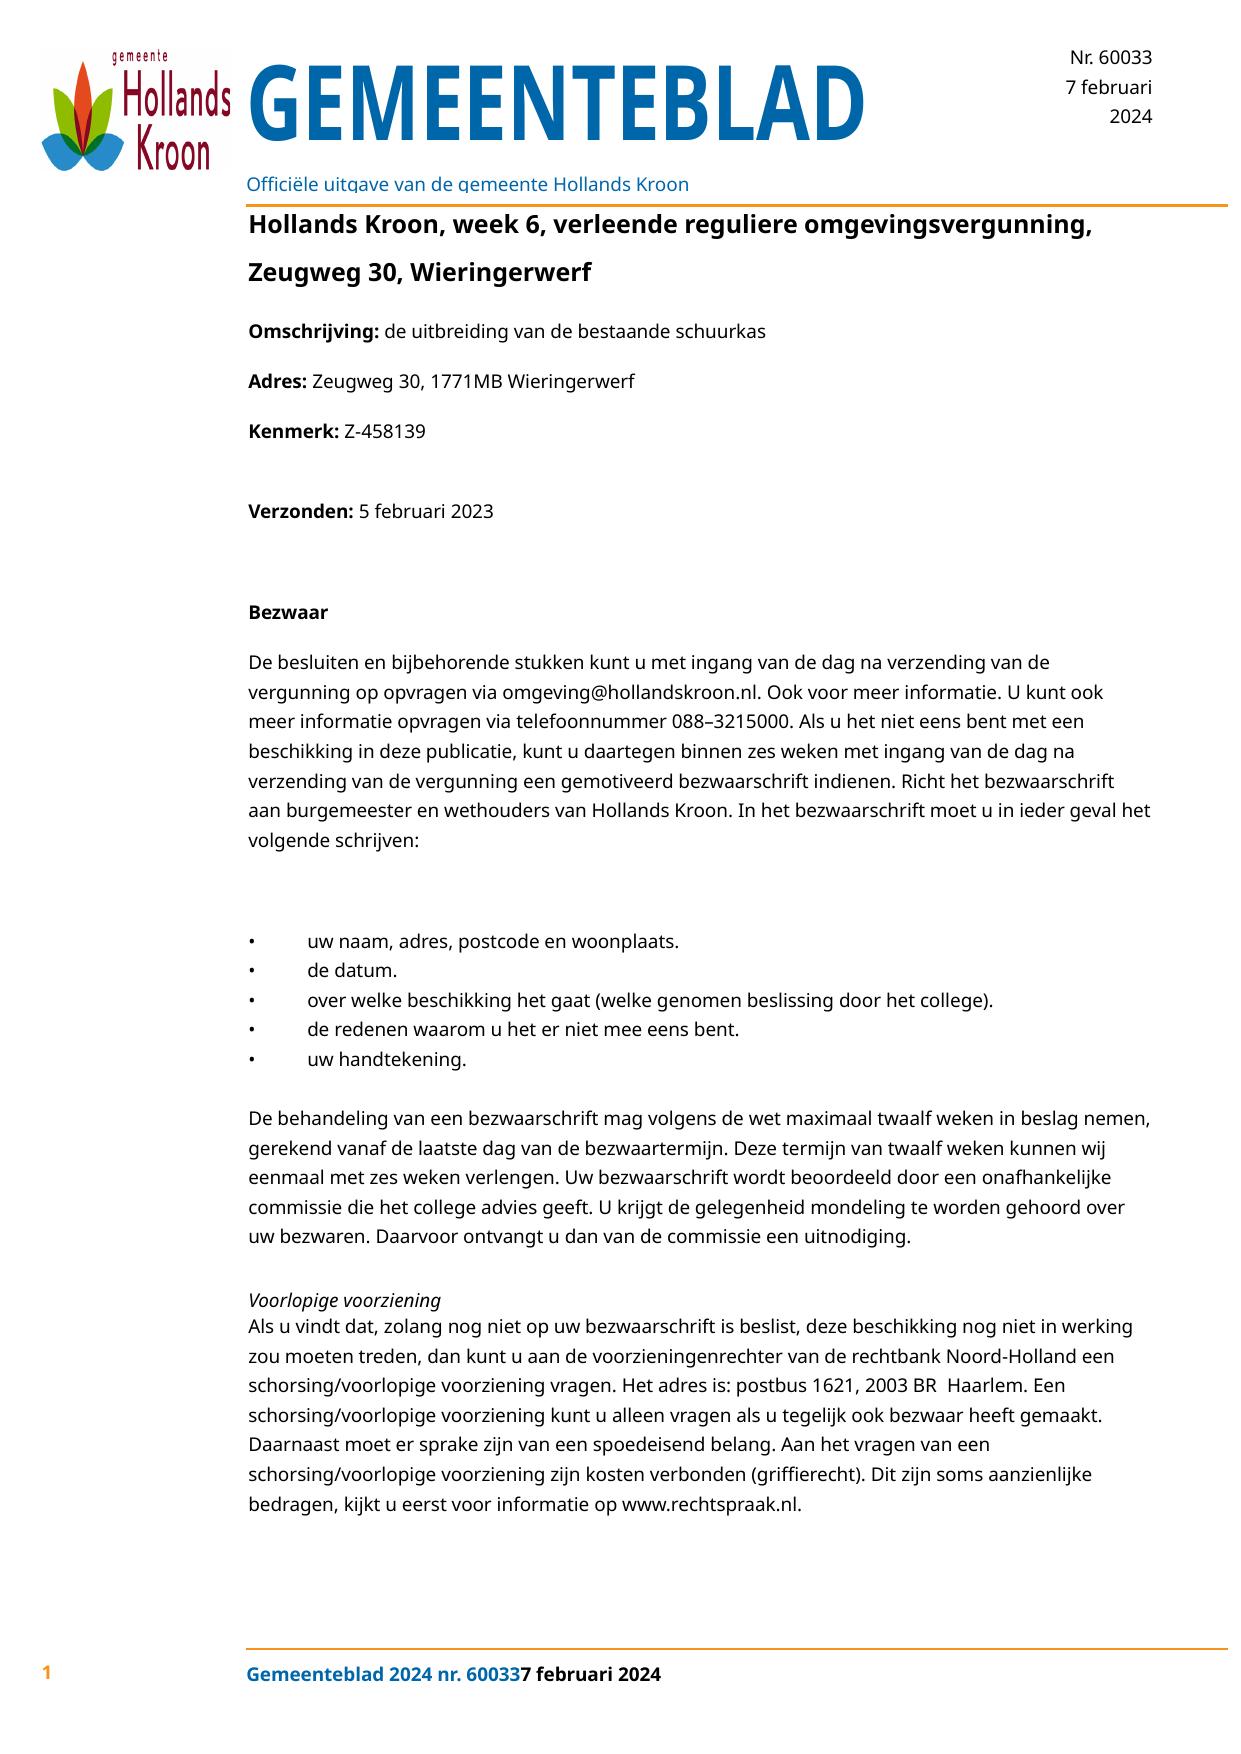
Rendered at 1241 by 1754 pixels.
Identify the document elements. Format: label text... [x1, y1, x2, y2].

list de redenen waarom u het er niet mee eens bent. [248, 1017, 1152, 1042]
text Als u vindt dat, zolang nog niet op uw bezwaarschrift is beslist, deze beschikking nog niet in werking zou moeten treden, dan kunt u aan de voorzieningenrechter van de rechtbank Noord-Holland een schorsing/voorlopige voorziening vragen. Het adres is: postbus 1621, 2003 BR Haarlem. Een schorsing/voorlopige voorziening kunt u alleen vragen als u tegelijk ook bezwaar heeft gemaakt. Daarnaast moet er sprake zijn van een spoedeisend belang. Aan het vragen van een schorsing/voorlopige voorziening zijn kosten verbonden (griffierecht). Dit zijn soms aanzienlijke bedragen, kijkt u eerst voor informatie op www.rechtspraak.nl. [248, 1313, 1152, 1517]
list uw handtekening. [248, 1046, 1152, 1072]
list uw naam, adres, postcode en woonplaats. [248, 928, 1152, 953]
text Bezwaar [248, 599, 1152, 625]
table_header [700, 469, 1152, 495]
text Hollands Kroon, week 6, verleende reguliere omgevingsvergunning, Zeugweg 30, Wieringerwerf [248, 207, 1152, 288]
text Adres: Zeugweg 30, 1771MB Wieringerwerf [248, 368, 1152, 394]
table_header [248, 469, 700, 495]
text De behandeling van een bezwaarschrift mag volgens de wet maximaal twaalf weken in beslag nemen, gerekend vanaf de laatste dag van de bezwaartermijn. Deze termijn van twaalf weken kunnen wij eenmaal met zes weken verlengen. Uw bezwaarschrift wordt beoordeeld door een onafhankelijke commissie die het college advies geeft. U krijgt de gelegenheid mondeling te worden gehoord over uw bezwaren. Daarvoor ontvangt u dan van de commissie een uitnodiging. [248, 1105, 1152, 1249]
text Verzonden: 5 februari 2023 [248, 498, 1152, 524]
text Kenmerk: Z-458139 [248, 419, 1152, 444]
list de datum. [248, 957, 1152, 983]
list over welke beschikking het gaat (welke genomen beslissing door het college). [248, 987, 1152, 1013]
text De besluiten en bijbehorende stukken kunt u met ingang van de dag na verzending van de vergunning op opvragen via omgeving@hollandskroon.nl. Ook voor meer informatie. U kunt ook meer informatie opvragen via telefoonnummer 088–3215000. Als u het niet eens bent met een beschikking in deze publicatie, kunt u daartegen binnen zes weken met ingang van de dag na verzending van de vergunning een gemotiveerd bezwaarschrift indienen. Richt het bezwaarschrift aan burgemeester en wethouders van Hollands Kroon. In het bezwaarschrift moet u in ieder geval het volgende schrijven: [248, 649, 1152, 853]
text Omschrijving: de uitbreiding van de bestaande schuurkas [248, 318, 1152, 344]
picture [41, 47, 231, 172]
text Voorlopige voorziening [248, 1288, 1152, 1313]
